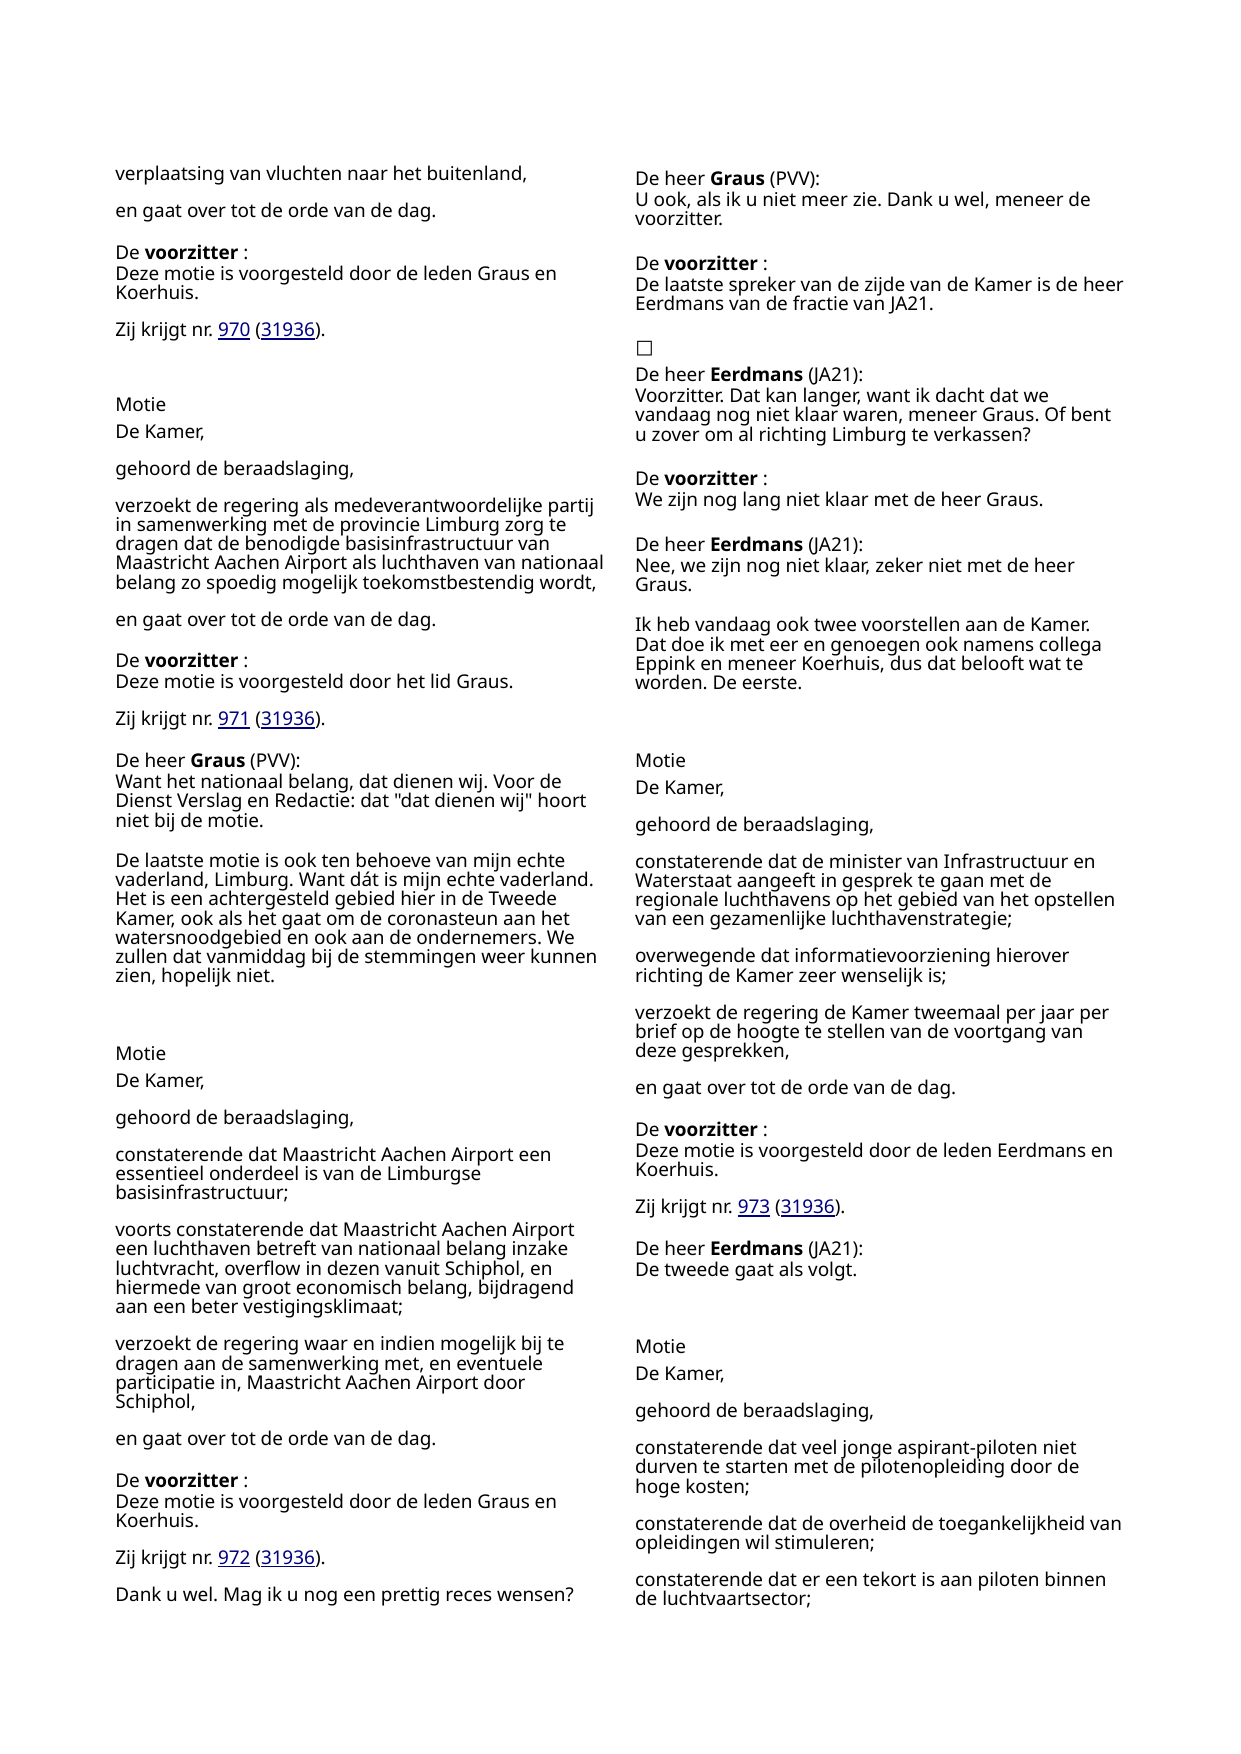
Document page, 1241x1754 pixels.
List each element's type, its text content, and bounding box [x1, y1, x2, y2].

text verzoekt de regering als medeverantwoordelijke partij in samenwerking met de provincie Limburg zorg te dragen dat de benodigde basisinfrastructuur van Maastricht Aachen Airport als luchthaven van nationaal belang zo spoedig mogelijk toekomstbestendig wordt, [115, 497, 605, 593]
text gehoord de beraadslaging, [115, 1109, 605, 1128]
text De voorzitter : [115, 239, 605, 265]
text Voorzitter. Dat kan langer, want ik dacht dat we vandaag nog niet klaar waren, meneer Graus. Of bent u zover om al richting Limburg te verkassen? [635, 387, 1125, 445]
text De voorzitter : [115, 1467, 605, 1493]
text Motie [635, 1334, 1125, 1359]
text en gaat over tot de orde van de dag. [115, 611, 605, 630]
text gehoord de beraadslaging, [635, 1402, 1125, 1422]
text Zij krijgt nr. 971 (31936). [115, 710, 605, 729]
text constaterende dat Maastricht Aachen Airport een essentieel onderdeel is van de Limburgse basisinfrastructuur; [115, 1146, 605, 1203]
text Deze motie is voorgesteld door het lid Graus. [115, 673, 605, 693]
text constaterende dat de minister van Infrastructuur en Waterstaat aangeeft in gesprek te gaan met de regionale luchthavens op het gebied van het opstellen van een gezamenlijke luchthavenstrategie; [635, 853, 1125, 930]
text gehoord de beraadslaging, [115, 459, 605, 479]
text Deze motie is voorgesteld door de leden Eerdmans en Koerhuis. [635, 1142, 1125, 1180]
text Motie [115, 391, 605, 417]
text De Kamer, [635, 779, 1125, 798]
text Deze motie is voorgesteld door de leden Graus en Koerhuis. [115, 1493, 605, 1531]
text Zij krijgt nr. 972 (31936). [115, 1549, 605, 1568]
text De heer Eerdmans (JA21): [635, 361, 1125, 387]
text De voorzitter : [635, 466, 1125, 491]
text Zij krijgt nr. 970 (31936). [115, 321, 605, 341]
text verplaatsing van vluchten naar het buitenland, [115, 165, 605, 184]
text De Kamer, [115, 1072, 605, 1091]
text Motie [635, 747, 1125, 773]
text De heer Graus (PVV): [115, 747, 605, 773]
text en gaat over tot de orde van de dag. [115, 1430, 605, 1449]
text Nee, we zijn nog niet klaar, zeker niet met de heer Graus. [635, 557, 1125, 596]
text Motie [115, 1040, 605, 1066]
text Deze motie is voorgesteld door de leden Graus en Koerhuis. [115, 265, 605, 303]
text De tweede gaat als volgt. [635, 1261, 1125, 1280]
text De voorzitter : [635, 1116, 1125, 1142]
text voorts constaterende dat Maastricht Aachen Airport een luchthaven betreft van nationaal belang inzake luchtvracht, overflow in dezen vanuit Schiphol, en hiermede van groot economisch belang, bijdragend aan een beter vestigingsklimaat; [115, 1221, 605, 1317]
text De heer Eerdmans (JA21): [635, 531, 1125, 557]
text constaterende dat de overheid de toegankelijkheid van opleidingen wil stimuleren; [635, 1515, 1125, 1553]
text en gaat over tot de orde van de dag. [115, 202, 605, 222]
text De voorzitter : [635, 250, 1125, 276]
text Dank u wel. Mag ik u nog een prettig reces wensen? [115, 1586, 605, 1605]
text constaterende dat veel jonge aspirant-piloten niet durven te starten met de pilotenopleiding door de hoge kosten; [635, 1439, 1125, 1497]
text De laatste motie is ook ten behoeve van mijn echte vaderland, Limburg. Want dát is mijn echte vaderland. Het is een achtergesteld gebied hier in de Tweede Kamer, ook als het gaat om de coronasteun aan het watersnoodgebied en ook aan de ondernemers. We zullen dat vanmiddag bij de stemmingen weer kunnen zien, hopelijk niet. [115, 852, 605, 987]
text De voorzitter : [115, 648, 605, 673]
text U ook, als ik u niet meer zie. Dank u wel, meneer de voorzitter. [635, 191, 1125, 229]
text verzoekt de regering waar en indien mogelijk bij te dragen aan de samenwerking met, en eventuele participatie in, Maastricht Aachen Airport door Schiphol, [115, 1335, 605, 1412]
text De Kamer, [635, 1365, 1125, 1384]
text De heer Graus (PVV): [635, 165, 1125, 191]
text Ik heb vandaag ook twee voorstellen aan de Kamer. Dat doe ik met eer en genoegen ook namens collega Eppink en meneer Koerhuis, dus dat belooft wat te worden. De eerste. [635, 616, 1125, 693]
text We zijn nog lang niet klaar met de heer Graus. [635, 491, 1125, 511]
text overwegende dat informatievoorziening hierover richting de Kamer zeer wenselijk is; [635, 947, 1125, 986]
text Want het nationaal belang, dat dienen wij. Voor de Dienst Verslag en Redactie: dat "dat dienen wij" hoort niet bij de motie. [115, 773, 605, 831]
text De laatste spreker van de zijde van de Kamer is de heer Eerdmans van de fractie van JA21. [635, 276, 1125, 315]
text en gaat over tot de orde van de dag. [635, 1079, 1125, 1098]
text verzoekt de regering de Kamer tweemaal per jaar per brief op de hoogte te stellen van de voortgang van deze gesprekken, [635, 1004, 1125, 1061]
text De Kamer, [115, 423, 605, 442]
text constaterende dat er een tekort is aan piloten binnen de luchtvaartsector; [635, 1571, 1125, 1609]
text ⬜ [635, 336, 1125, 361]
text De heer Eerdmans (JA21): [635, 1235, 1125, 1261]
text Zij krijgt nr. 973 (31936). [635, 1198, 1125, 1217]
text gehoord de beraadslaging, [635, 816, 1125, 835]
